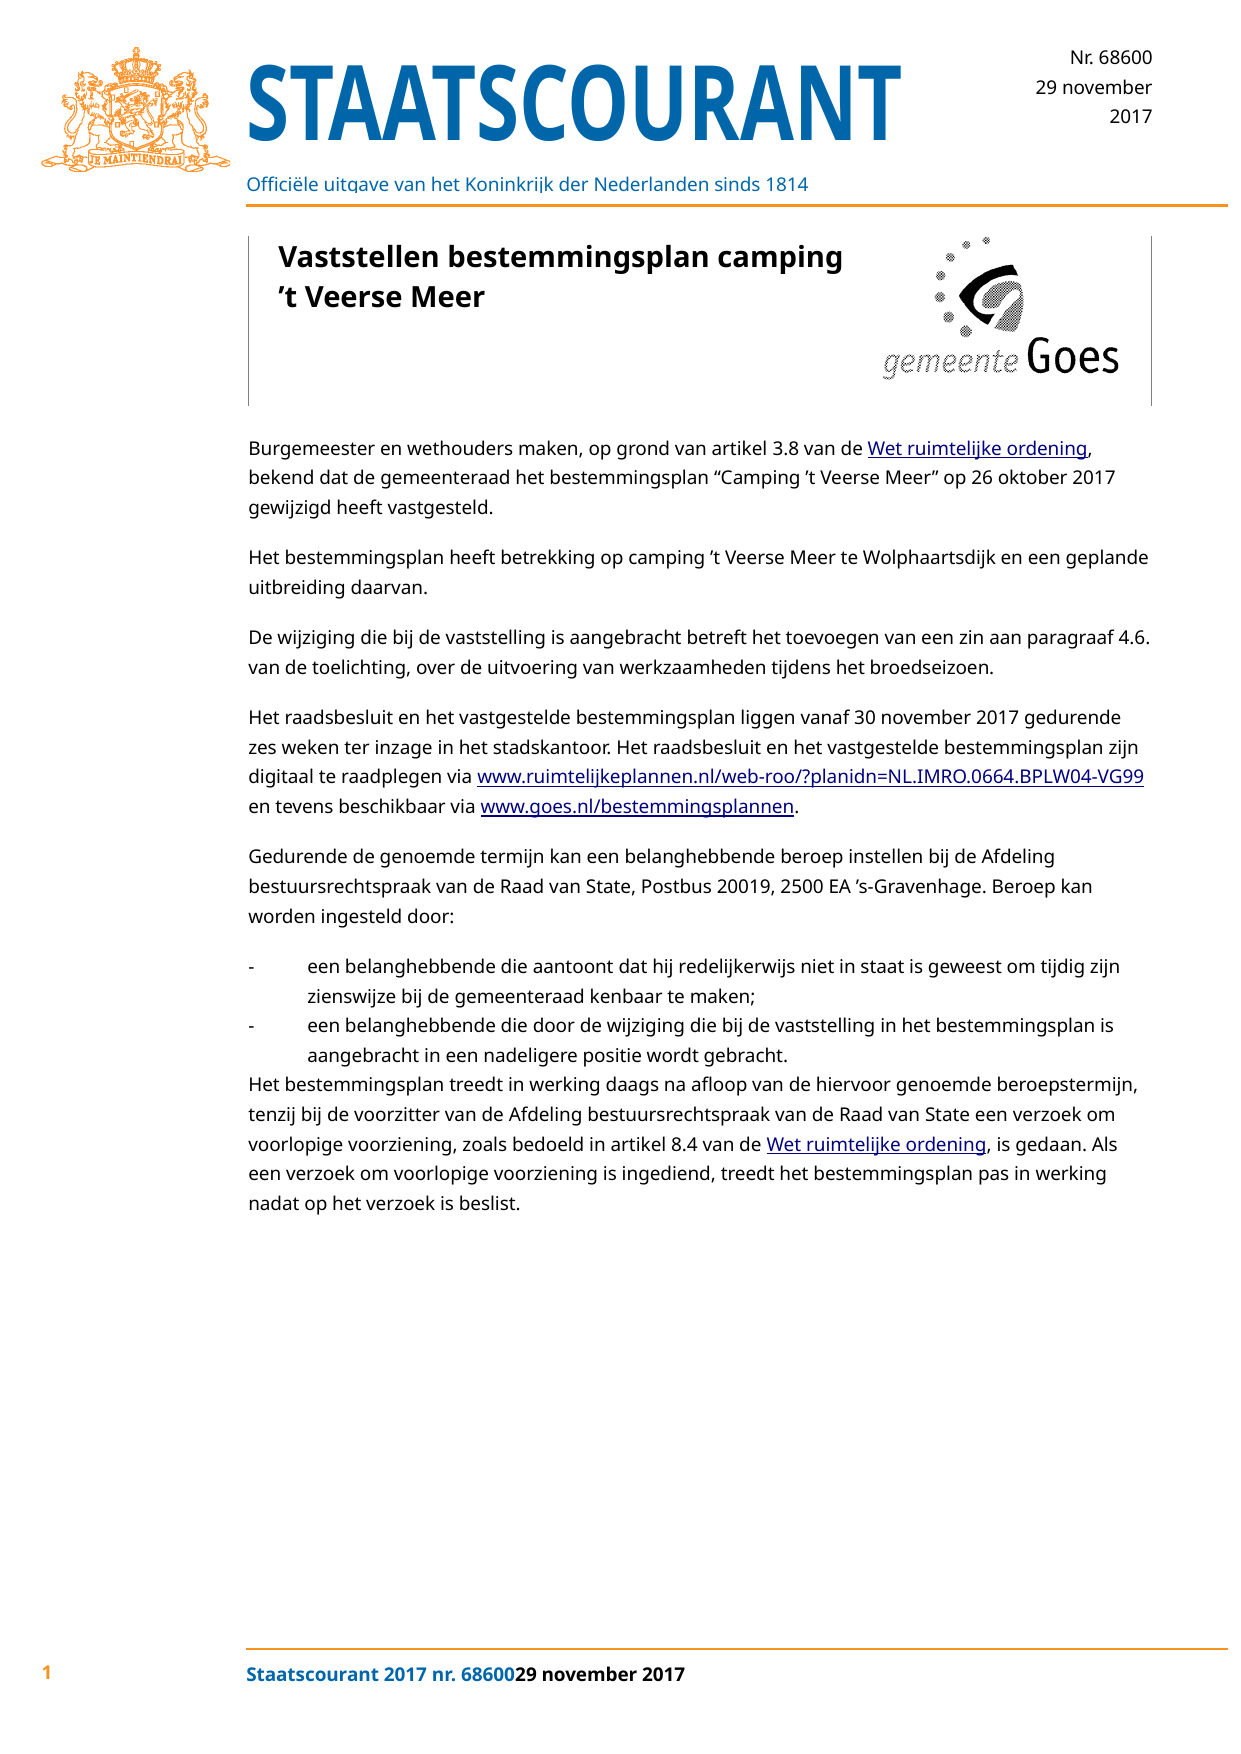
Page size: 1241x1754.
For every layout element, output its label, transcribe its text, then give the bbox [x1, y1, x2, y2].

list een belanghebbende die door de wijziging die bij de vaststelling in het bestemmingsplan is aangebracht in een nadeligere positie wordt gebracht. [248, 1012, 1152, 1068]
table_header [850, 236, 1151, 406]
text Burgemeester en wethouders maken, op grond van artikel 3.8 van de Wet ruimtelijke ordening, bekend dat de gemeenteraad het bestemmingsplan “Camping ’t Veerse Meer” op 26 oktober 2017 gewijzigd heeft vastgesteld. [248, 435, 1152, 520]
text Het bestemmingsplan heeft betrekking op camping ’t Veerse Meer te Wolphaartsdijk en een geplande uitbreiding daarvan. [248, 544, 1152, 600]
text Het raadsbesluit en het vastgestelde bestemmingsplan liggen vanaf 30 november 2017 gedurende zes weken ter inzage in het stadskantoor. Het raadsbesluit en het vastgestelde bestemmingsplan zijn digitaal te raadplegen via www.ruimtelijkeplannen.nl/web-roo/?planidn=NL.IMRO.0664.BPLW04-VG99 en tevens beschikbaar via www.goes.nl/bestemmingsplannen. [248, 704, 1152, 819]
text Gedurende de genoemde termijn kan een belanghebbende beroep instellen bij de Afdeling bestuursrechtspraak van de Raad van State, Postbus 20019, 2500 EA ’s-Gravenhage. Beroep kan worden ingesteld door: [248, 844, 1152, 929]
table_header Vaststellen bestemmingsplan camping ’t Veerse Meer [249, 236, 850, 406]
picture [41, 47, 231, 172]
picture [882, 236, 1119, 380]
list een belanghebbende die aantoont dat hij redelijkerwijs niet in staat is geweest om tijdig zijn zienswijze bij de gemeenteraad kenbaar te maken; [248, 953, 1152, 1009]
text Het bestemmingsplan treedt in werking daags na afloop van de hiervoor genoemde beroepstermijn, tenzij bij de voorzitter van de Afdeling bestuursrechtspraak van de Raad van State een verzoek om voorlopige voorziening, zoals bedoeld in artikel 8.4 van de Wet ruimtelijke ordening, is gedaan. Als een verzoek om voorlopige voorziening is ingediend, treedt het bestemmingsplan pas in werking nadat op het verzoek is beslist. [248, 1072, 1152, 1216]
text De wijziging die bij de vaststelling is aangebracht betreft het toevoegen van een zin aan paragraaf 4.6. van de toelichting, over de uitvoering van werkzaamheden tijdens het broedseizoen. [248, 624, 1152, 680]
